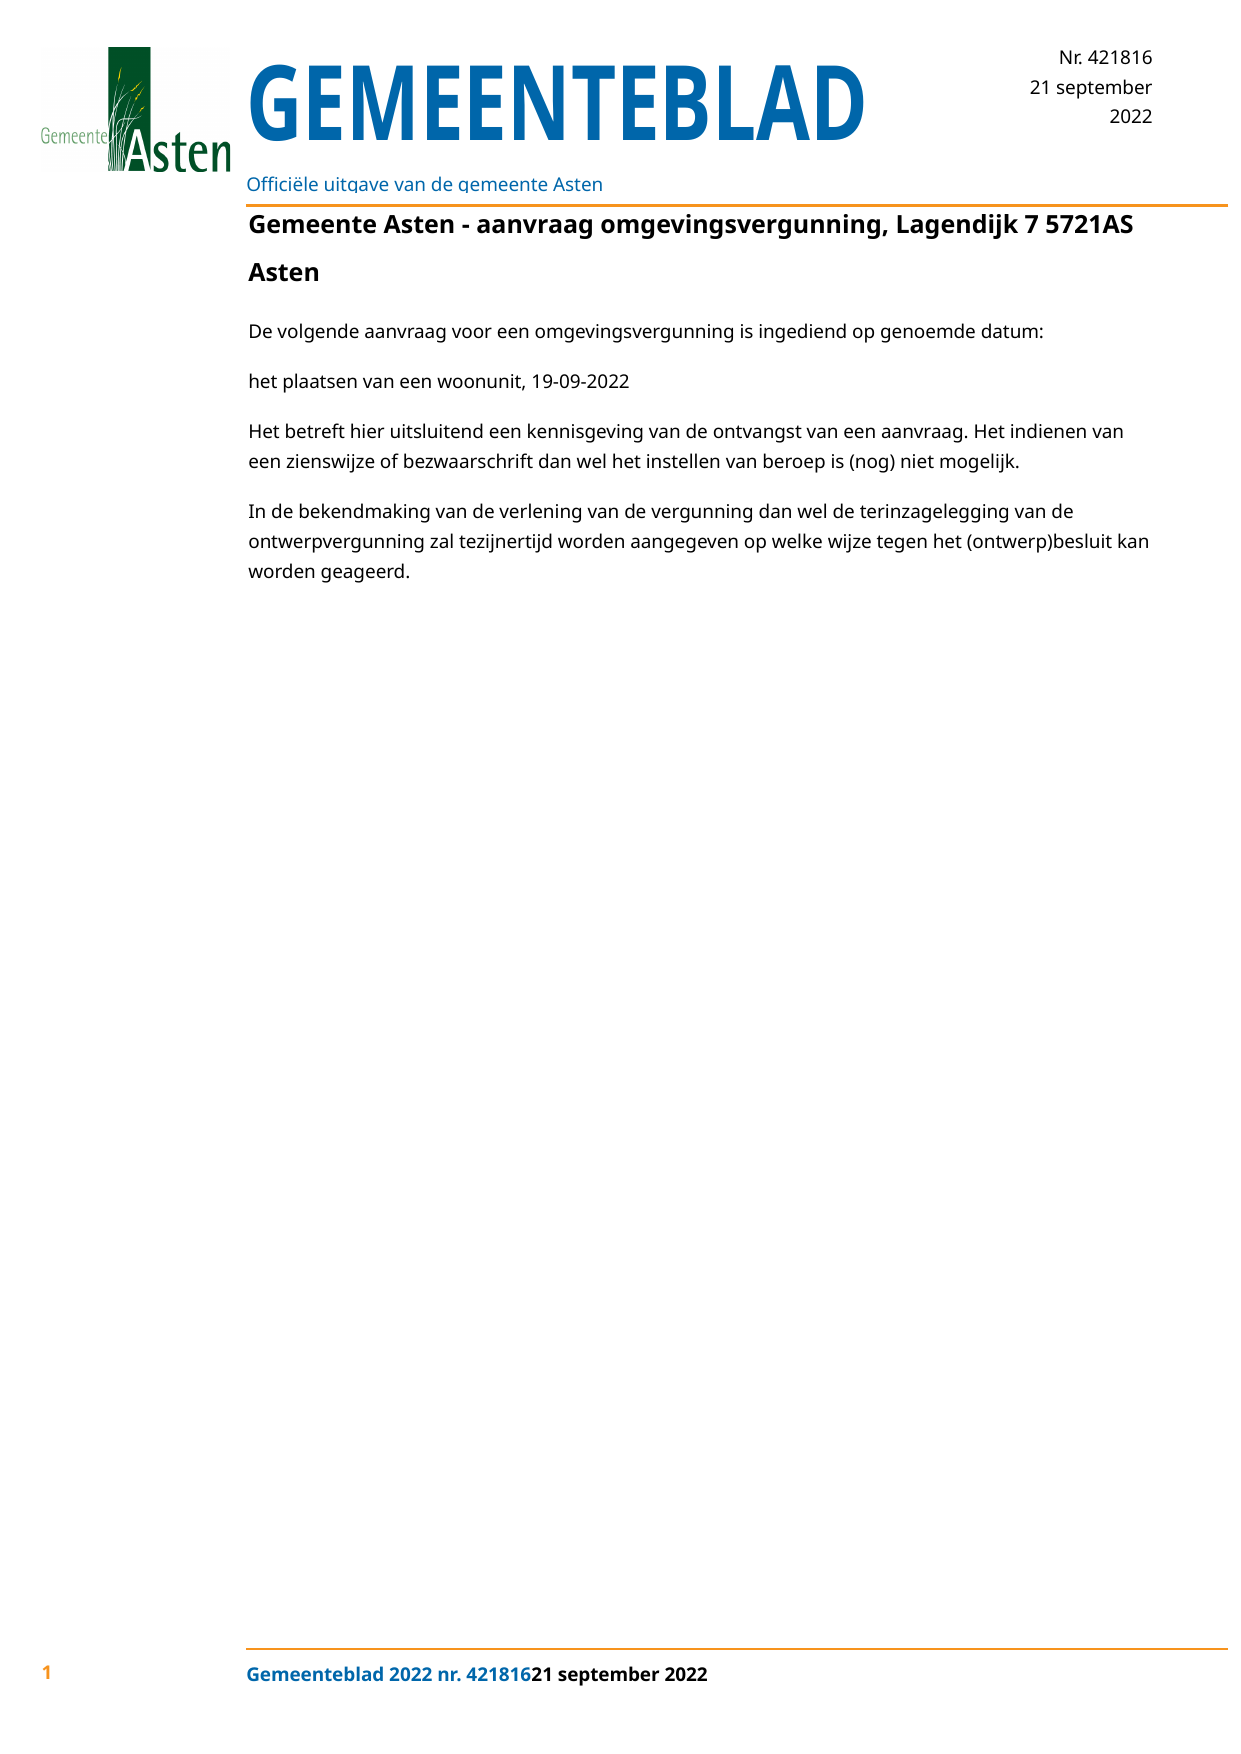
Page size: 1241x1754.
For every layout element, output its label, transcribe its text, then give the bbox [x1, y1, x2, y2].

text het plaatsen van een woonunit, 19-09-2022 [248, 368, 1152, 394]
text In de bekendmaking van de verlening van de vergunning dan wel de terinzagelegging van de ontwerpvergunning zal tezijnertijd worden aangegeven op welke wijze tegen het (ontwerp)besluit kan worden geageerd. [248, 499, 1152, 584]
picture [41, 47, 231, 172]
text Gemeente Asten - aanvraag omgevingsvergunning, Lagendijk 7 5721AS Asten [248, 207, 1152, 288]
text Het betreft hier uitsluitend een kennisgeving van de ontvangst van een aanvraag. Het indienen van een zienswijze of bezwaarschrift dan wel het instellen van beroep is (nog) niet mogelijk. [248, 419, 1152, 474]
text De volgende aanvraag voor een omgevingsvergunning is ingediend op genoemde datum: [248, 318, 1152, 344]
